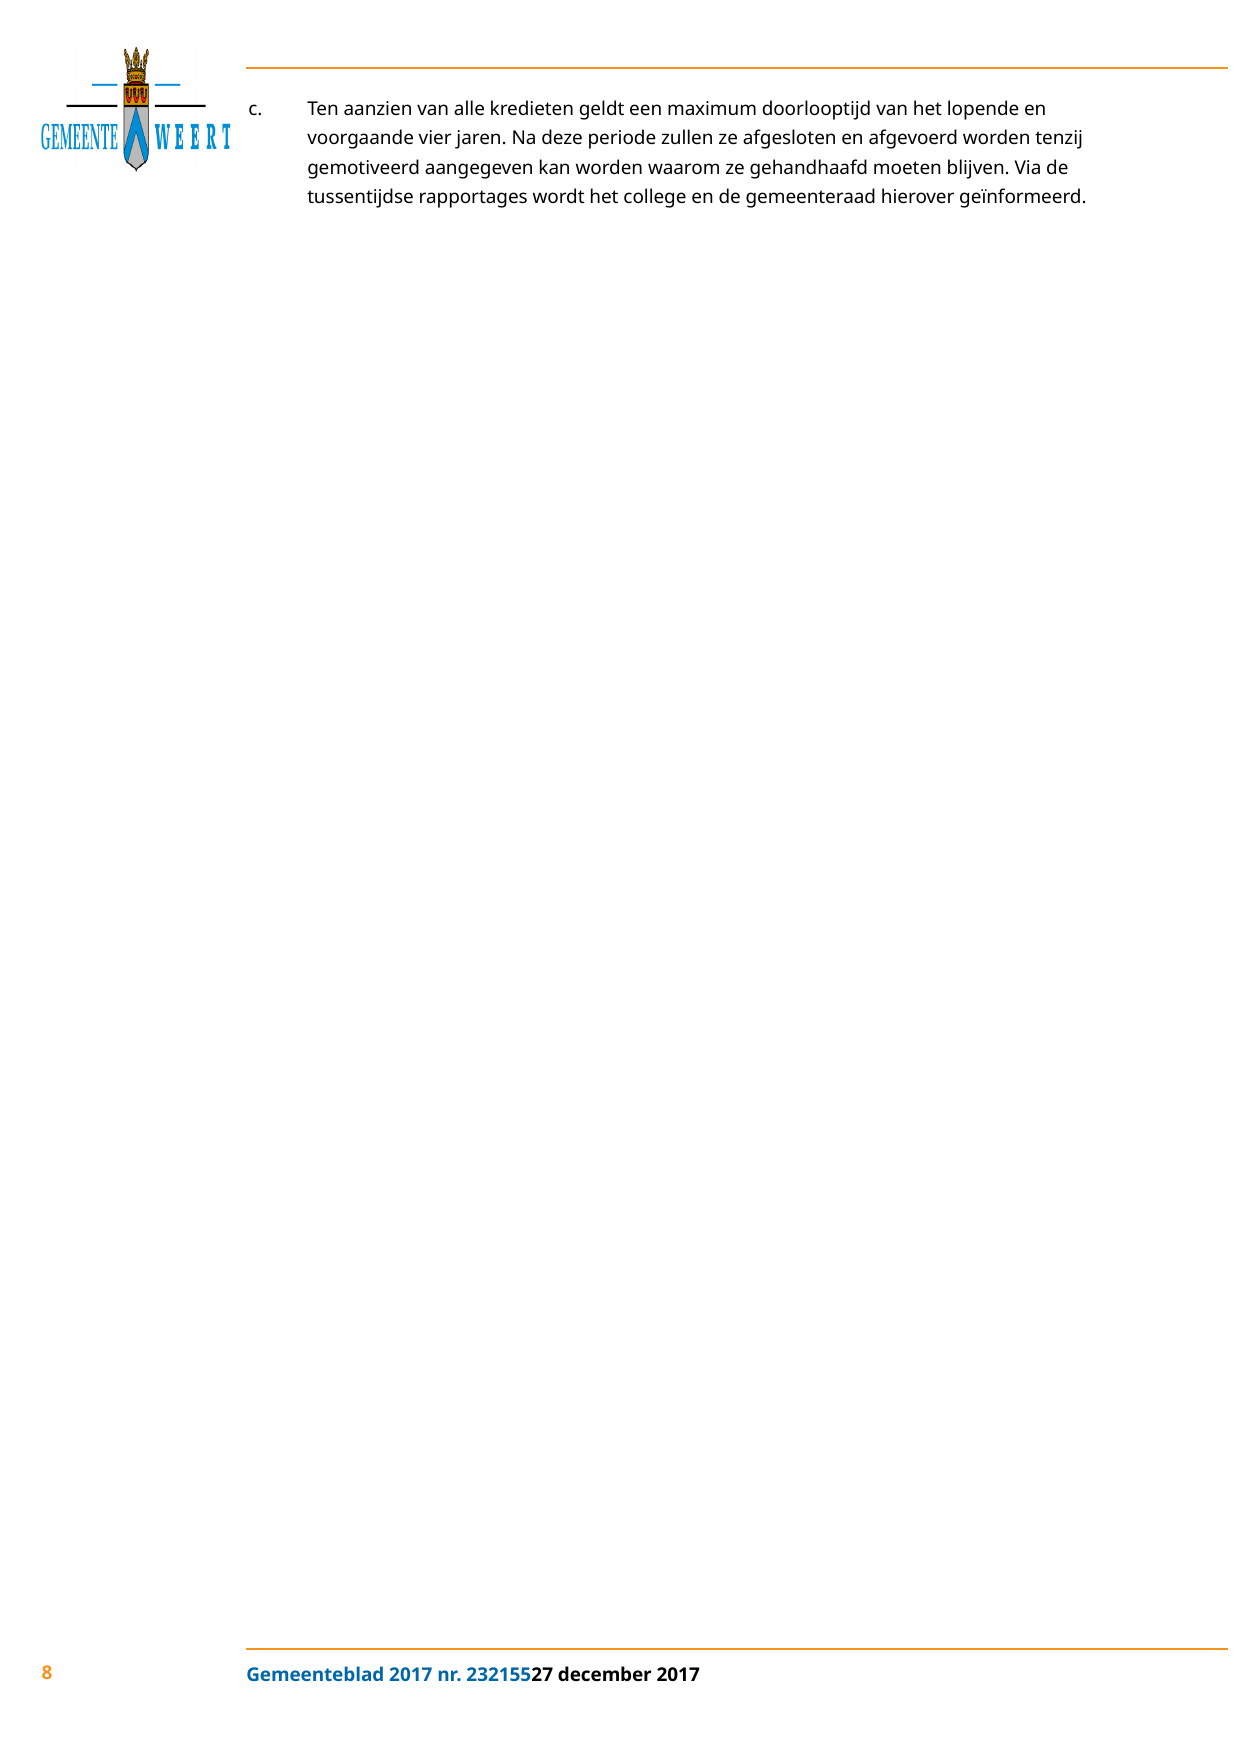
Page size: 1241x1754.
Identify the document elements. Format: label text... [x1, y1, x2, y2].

picture [41, 47, 231, 172]
list Ten aanzien van alle kredieten geldt een maximum doorlooptijd van het lopende en voorgaande vier jaren. Na deze periode zullen ze afgesloten en afgevoerd worden tenzij gemotiveerd aangegeven kan worden waarom ze gehandhaafd moeten blijven. Via de tussentijdse rapportages wordt het college en de gemeenteraad hierover geïnformeerd. [248, 95, 1152, 209]
